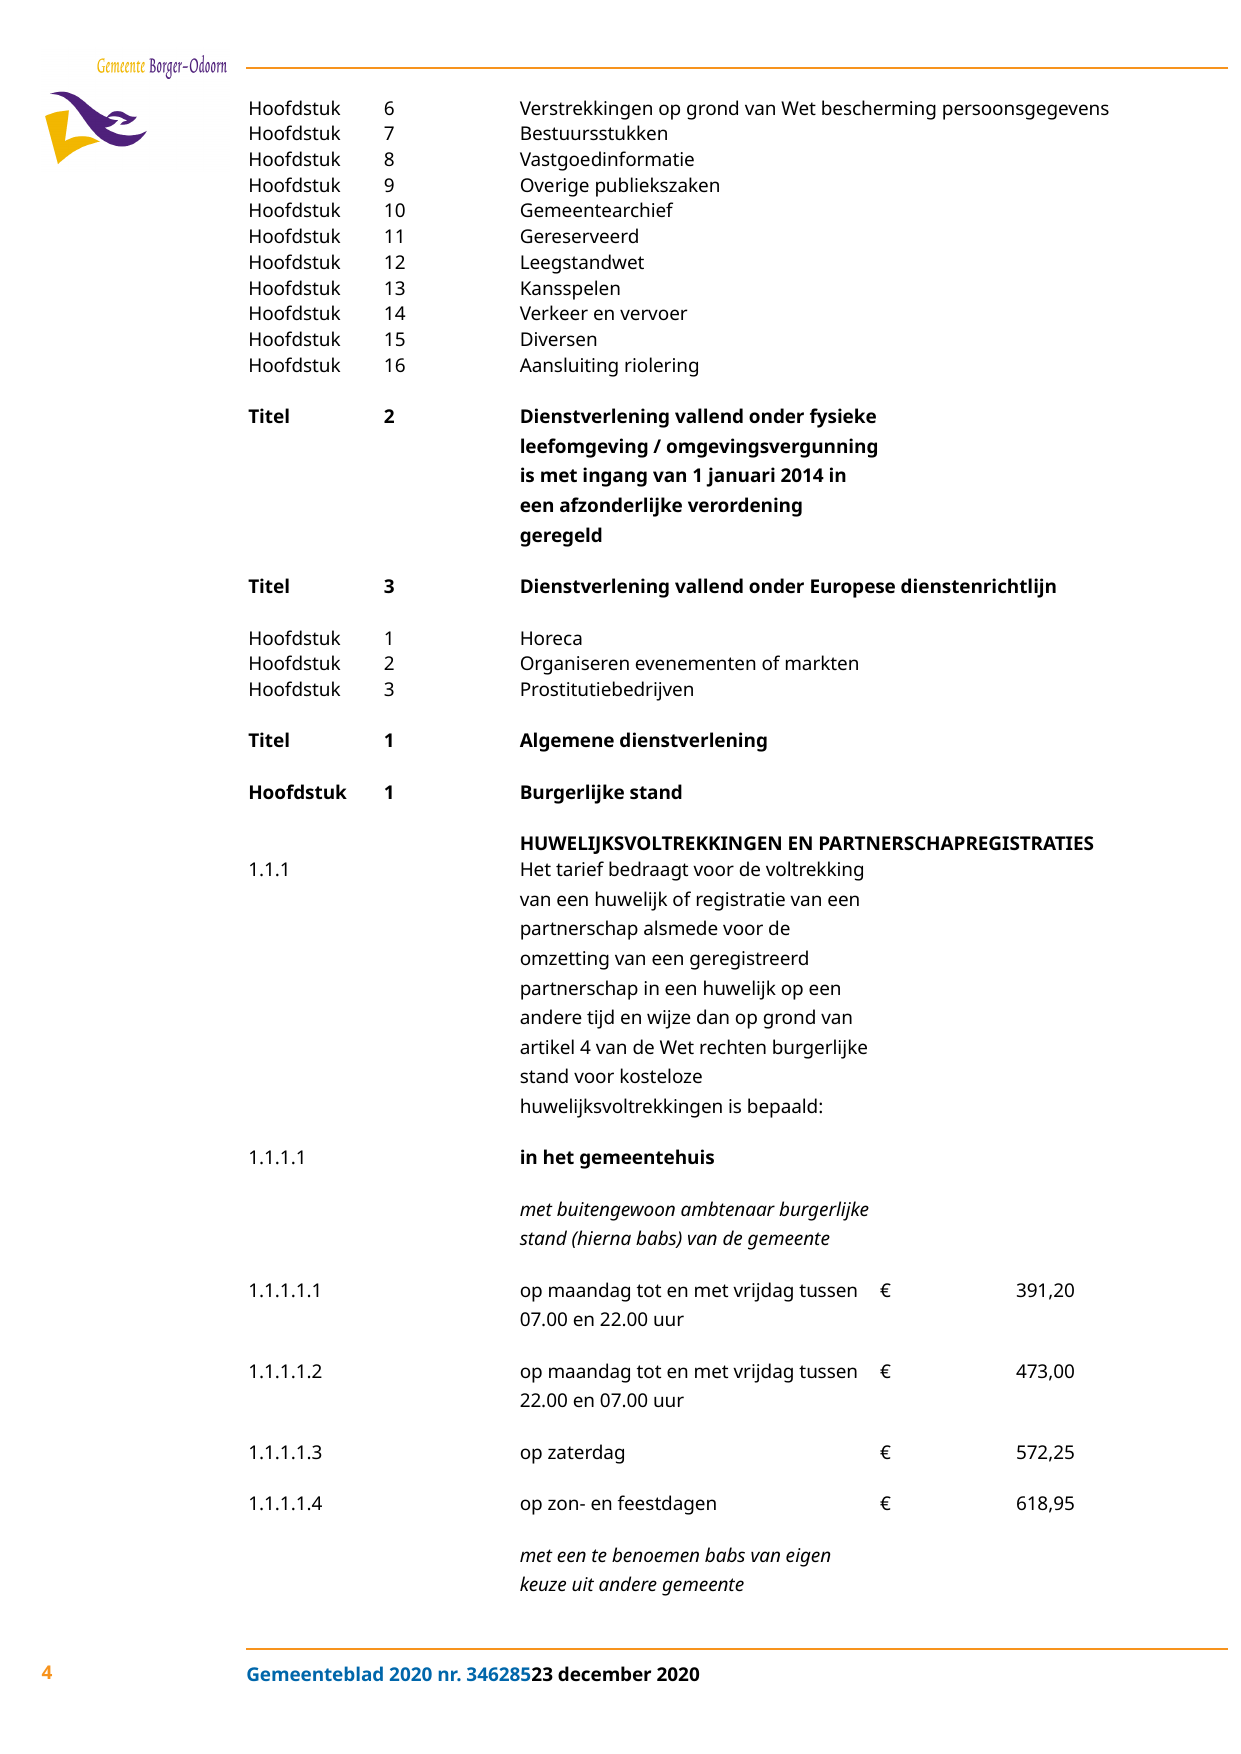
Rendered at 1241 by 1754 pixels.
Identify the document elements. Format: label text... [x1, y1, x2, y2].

table_cell [880, 1465, 1016, 1491]
table_cell [1016, 404, 1152, 548]
table_cell [1016, 1542, 1152, 1597]
table_cell met buitengewoon ambtenaar burgerlijke stand (hierna babs) van de gemeente [520, 1196, 880, 1251]
table_cell [880, 404, 1016, 548]
table_cell [384, 702, 519, 728]
table_cell [1016, 676, 1152, 702]
table_cell [880, 224, 1016, 249]
table_cell [520, 1465, 880, 1491]
table_cell [1016, 1251, 1152, 1277]
table_cell Dienstverlening vallend onder fysieke leefomgeving / omgevingsvergunning is met ingang van 1 januari 2014 in een afzonderlijke verordening geregeld [520, 404, 880, 548]
table_cell [248, 1119, 384, 1144]
table_cell [248, 1332, 384, 1358]
table_cell [520, 1516, 880, 1542]
table_cell Hoofdstuk [248, 275, 384, 301]
table_cell [248, 548, 384, 573]
table_cell Verstrekkingen op grond van Wet bescherming persoonsgegevens [520, 95, 1152, 121]
table_cell [880, 326, 1016, 352]
table_cell [1016, 326, 1152, 352]
table_cell [1016, 172, 1152, 198]
table_cell [880, 378, 1016, 403]
table_cell 2 [384, 404, 519, 548]
table_cell 14 [384, 301, 519, 326]
table_cell Overige publiekszaken [520, 172, 880, 198]
table_cell [880, 651, 1016, 676]
table_cell Dienstverlening vallend onder Europese dienstenrichtlijn [520, 573, 1152, 599]
table_cell 12 [384, 249, 519, 275]
table_cell [384, 1251, 519, 1277]
table_cell Titel [248, 728, 384, 753]
table_cell Kansspelen [520, 275, 880, 301]
table_cell Hoofdstuk [248, 146, 384, 172]
table_cell [248, 702, 384, 728]
table_cell [880, 779, 1016, 805]
table_cell Hoofdstuk [248, 625, 384, 651]
table_cell 1.1.1.1.4 [248, 1491, 384, 1516]
table_cell [880, 352, 1016, 378]
table_cell 3 [384, 573, 519, 599]
table_cell [384, 1119, 519, 1144]
table_cell Vastgoedinformatie [520, 146, 880, 172]
table_cell [880, 548, 1016, 573]
table_cell [880, 121, 1016, 146]
table_cell [1016, 249, 1152, 275]
table_cell [384, 805, 519, 831]
table_cell 1.1.1.1.2 [248, 1358, 384, 1413]
table_cell 13 [384, 275, 519, 301]
table_cell Diversen [520, 326, 880, 352]
table_cell [1016, 224, 1152, 249]
table_cell Algemene dienstverlening [520, 728, 880, 753]
table_cell [248, 1196, 384, 1251]
table_cell [520, 378, 880, 403]
table_cell 11 [384, 224, 519, 249]
table_cell 8 [384, 146, 519, 172]
table_cell 1 [384, 625, 519, 651]
table_cell [880, 625, 1016, 651]
table_cell 1 [384, 728, 519, 753]
picture [41, 47, 231, 172]
table_cell [880, 1119, 1016, 1144]
table_cell [1016, 625, 1152, 651]
table_cell [880, 676, 1016, 702]
table_cell [384, 856, 519, 1119]
table_cell [880, 1516, 1016, 1542]
table_cell in het gemeentehuis [520, 1145, 880, 1170]
table_cell [1016, 599, 1152, 625]
table_cell Burgerlijke stand [520, 779, 880, 805]
table_cell 391,20 [1016, 1277, 1152, 1332]
table_cell [384, 1439, 519, 1465]
table_cell op zon- en feestdagen [520, 1491, 880, 1516]
table_cell Hoofdstuk [248, 249, 384, 275]
table_cell [1016, 352, 1152, 378]
table_cell 3 [384, 676, 519, 702]
table_cell [880, 146, 1016, 172]
table_cell [384, 1332, 519, 1358]
table_cell [384, 1358, 519, 1413]
table_cell [1016, 702, 1152, 728]
table_cell Leegstandwet [520, 249, 880, 275]
table_cell [384, 1170, 519, 1196]
table_cell [384, 1465, 519, 1491]
table_cell 9 [384, 172, 519, 198]
table_cell [880, 702, 1016, 728]
table_cell 1 [384, 779, 519, 805]
table_cell [384, 548, 519, 573]
table_cell 618,95 [1016, 1491, 1152, 1516]
table_cell Verkeer en vervoer [520, 301, 880, 326]
table_cell [1016, 1170, 1152, 1196]
table_cell € [880, 1491, 1016, 1516]
table_cell 16 [384, 352, 519, 378]
table_cell [880, 856, 1016, 1119]
table_cell [880, 805, 1016, 831]
table_cell Hoofdstuk [248, 326, 384, 352]
table_cell 15 [384, 326, 519, 352]
table_cell op maandag tot en met vrijdag tussen 07.00 en 22.00 uur [520, 1277, 880, 1332]
table_cell [384, 1196, 519, 1251]
table_cell [1016, 1516, 1152, 1542]
table_cell [248, 1516, 384, 1542]
table_cell [248, 1542, 384, 1597]
table_cell [384, 754, 519, 779]
table_cell 2 [384, 651, 519, 676]
table_cell [248, 754, 384, 779]
table_cell [880, 1145, 1016, 1170]
table_cell Hoofdstuk [248, 224, 384, 249]
table_cell € [880, 1439, 1016, 1465]
table_cell Hoofdstuk [248, 198, 384, 223]
table_cell [248, 378, 384, 403]
table_cell [880, 172, 1016, 198]
table_cell [520, 754, 880, 779]
table_cell [1016, 1196, 1152, 1251]
table_cell Hoofdstuk [248, 121, 384, 146]
table_cell [1016, 198, 1152, 223]
table_cell HUWELIJKSVOLTREKKINGEN EN PARTNERSCHAPREGISTRATIES [520, 831, 1152, 856]
table_cell Hoofdstuk [248, 352, 384, 378]
table_cell Het tarief bedraagt voor de voltrekking van een huwelijk of registratie van een partnerschap alsmede voor de omzetting van een geregistreerd partnerschap in een huwelijk op een andere tijd en wijze dan op grond van artikel 4 van de Wet rechten burgerlijke stand voor kosteloze huwelijksvoltrekkingen is bepaald: [520, 856, 880, 1119]
table_cell 1.1.1 [248, 856, 384, 1119]
table_cell [1016, 856, 1152, 1119]
table_cell [880, 1542, 1016, 1597]
table_cell met een te benoemen babs van eigen keuze uit andere gemeente [520, 1542, 880, 1597]
table_cell [880, 1332, 1016, 1358]
table_cell [1016, 275, 1152, 301]
table_cell Titel [248, 404, 384, 548]
table_cell Organiseren evenementen of markten [520, 651, 880, 676]
table_cell Hoofdstuk [248, 676, 384, 702]
table_cell [880, 754, 1016, 779]
table_cell [1016, 728, 1152, 753]
table_cell 6 [384, 95, 519, 121]
table_cell [880, 599, 1016, 625]
table_cell [880, 1413, 1016, 1439]
table_cell Prostitutiebedrijven [520, 676, 880, 702]
table_cell Aansluiting riolering [520, 352, 880, 378]
table_cell [880, 1251, 1016, 1277]
table_cell [1016, 1145, 1152, 1170]
table_cell Bestuursstukken [520, 121, 880, 146]
table_cell [1016, 779, 1152, 805]
table_cell [384, 1277, 519, 1332]
table_cell [520, 1170, 880, 1196]
table_cell [384, 1516, 519, 1542]
table_cell [384, 1145, 519, 1170]
table_cell Horeca [520, 625, 880, 651]
table_cell Hoofdstuk [248, 301, 384, 326]
table_cell [248, 1170, 384, 1196]
table_cell [248, 1251, 384, 1277]
table_cell op maandag tot en met vrijdag tussen 22.00 en 07.00 uur [520, 1358, 880, 1413]
table_cell 1.1.1.1.1 [248, 1277, 384, 1332]
table_cell Titel [248, 573, 384, 599]
table_cell [520, 548, 880, 573]
table_cell € [880, 1358, 1016, 1413]
table_cell Hoofdstuk [248, 172, 384, 198]
table_cell [384, 1542, 519, 1597]
table_cell Gereserveerd [520, 224, 880, 249]
table_cell [1016, 301, 1152, 326]
table_cell 572,25 [1016, 1439, 1152, 1465]
table_cell Hoofdstuk [248, 651, 384, 676]
table_cell [880, 275, 1016, 301]
table_cell [880, 301, 1016, 326]
table_cell 1.1.1.1.3 [248, 1439, 384, 1465]
table_cell [1016, 1465, 1152, 1491]
table_cell [880, 1170, 1016, 1196]
table_cell Hoofdstuk [248, 95, 384, 121]
table_cell [1016, 1119, 1152, 1144]
table_cell [1016, 146, 1152, 172]
table_cell [1016, 1413, 1152, 1439]
table_cell 7 [384, 121, 519, 146]
table_cell [520, 702, 880, 728]
table_cell [1016, 754, 1152, 779]
table_cell [1016, 1332, 1152, 1358]
table_cell [880, 198, 1016, 223]
table_cell [1016, 121, 1152, 146]
table_cell [1016, 378, 1152, 403]
table_cell € [880, 1277, 1016, 1332]
table_cell [880, 1196, 1016, 1251]
table_cell [1016, 805, 1152, 831]
table_cell [520, 1413, 880, 1439]
table_cell [248, 805, 384, 831]
table_cell [248, 1465, 384, 1491]
table_cell [880, 728, 1016, 753]
table_cell [520, 1332, 880, 1358]
table_cell [248, 1413, 384, 1439]
table_cell [520, 805, 880, 831]
table_cell [1016, 651, 1152, 676]
table_cell [1016, 548, 1152, 573]
table_cell [880, 249, 1016, 275]
table_cell [248, 831, 384, 856]
table_cell [384, 378, 519, 403]
table_cell Hoofdstuk [248, 779, 384, 805]
table_cell [384, 1413, 519, 1439]
table_cell [520, 1251, 880, 1277]
table_cell [248, 599, 384, 625]
table_cell 1.1.1.1 [248, 1145, 384, 1170]
table_cell op zaterdag [520, 1439, 880, 1465]
table_cell 473,00 [1016, 1358, 1152, 1413]
table_cell [520, 1119, 880, 1144]
table_cell [520, 599, 880, 625]
table_cell Gemeentearchief [520, 198, 880, 223]
table_cell 10 [384, 198, 519, 223]
table_cell [384, 599, 519, 625]
table_cell [384, 831, 519, 856]
table_cell [384, 1491, 519, 1516]
